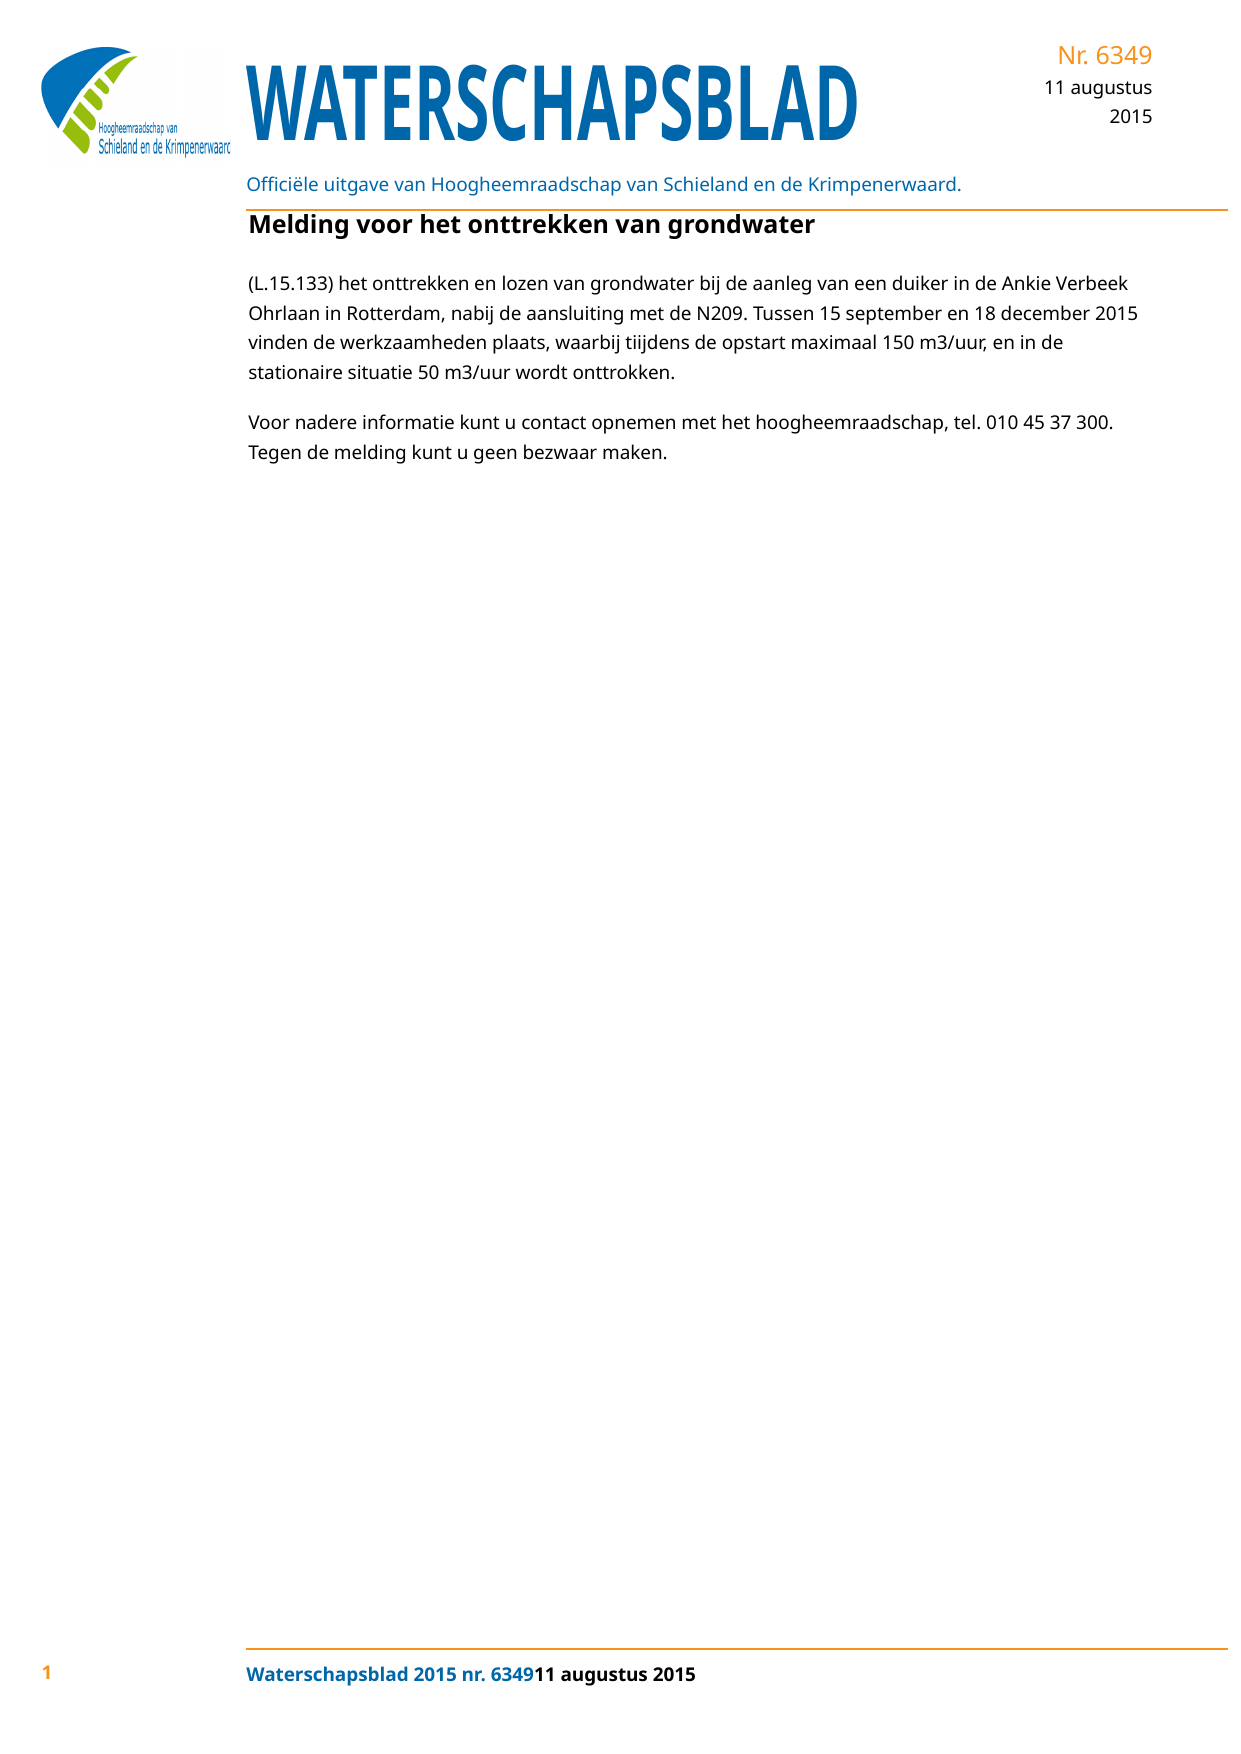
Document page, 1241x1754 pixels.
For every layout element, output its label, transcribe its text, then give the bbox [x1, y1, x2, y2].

text Melding voor het onttrekken van grondwater [248, 211, 1152, 241]
picture [41, 47, 231, 172]
text (L.15.133) het onttrekken en lozen van grondwater bij de aanleg van een duiker in de Ankie Verbeek Ohrlaan in Rotterdam, nabij de aansluiting met de N209. Tussen 15 september en 18 december 2015 vinden de werkzaamheden plaats, waarbij tiijdens de opstart maximaal 150 m3/uur, en in de stationaire situatie 50 m3/uur wordt onttrokken. [248, 270, 1152, 385]
text Voor nadere informatie kunt u contact opnemen met het hoogheemraadschap, tel. 010 45 37 300. Tegen de melding kunt u geen bezwaar maken. [248, 409, 1152, 465]
